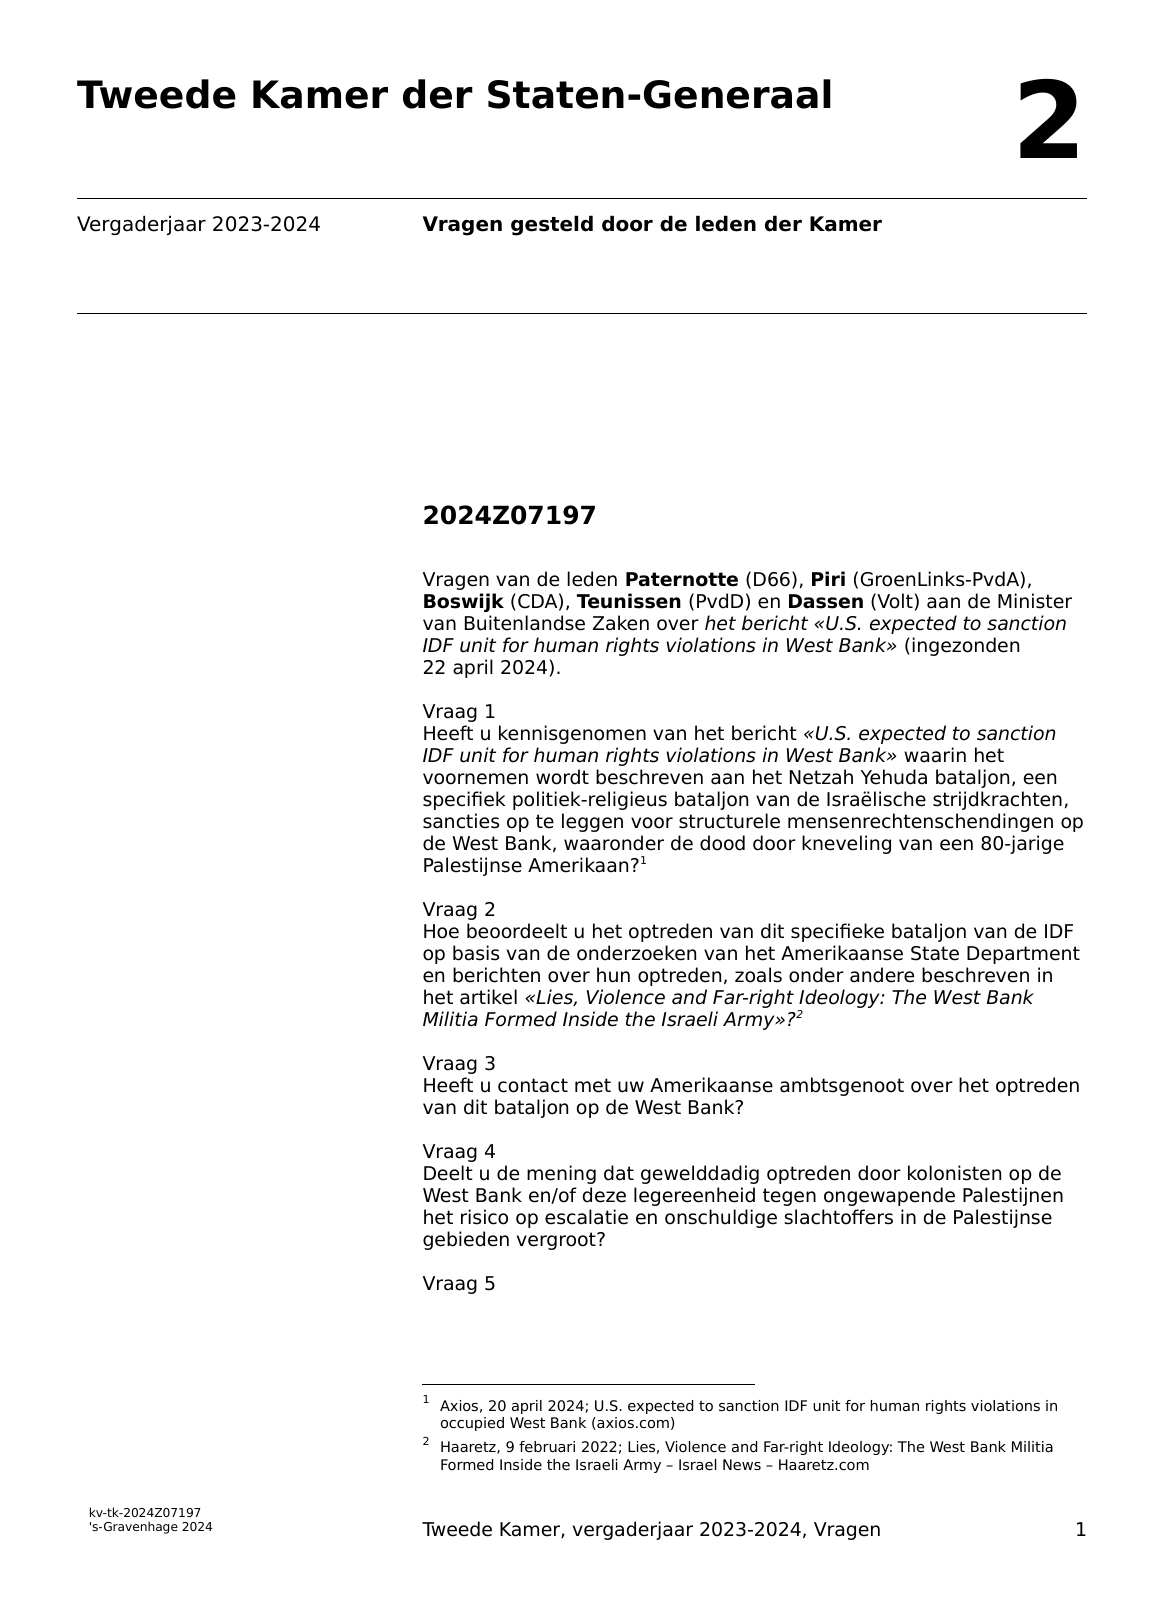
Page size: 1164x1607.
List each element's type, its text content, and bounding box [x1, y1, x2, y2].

text 's-Gravenhage 2024 [88, 1520, 323, 1534]
text Hoe beoordeelt u het optreden van dit specifieke bataljon van de IDF op basis van de onderzoeken van het Amerikaanse State Department en berichten over hun optreden, zoals onder andere beschreven in het artikel «Lies, Violence and Far-right Ideology: The West Bank Militia Formed Inside the Israeli Army»? [422, 921, 1087, 1031]
text Vragen van de leden Paternotte (D66), Piri (GroenLinks-PvdA), Boswijk (CDA), Teunissen (PvdD) en Dassen (Volt) aan de Minister van Buitenlandse Zaken over het bericht «U.S. expected to sanction IDF unit for human rights violations in West Bank» (ingezonden 22 april 2024). [422, 569, 1087, 679]
text Vraag 3 [422, 1053, 1087, 1075]
text kv-tk-2024Z07197 [88, 1506, 323, 1520]
text Heeft u kennisgenomen van het bericht «U.S. expected to sanction IDF unit for human rights violations in West Bank» waarin het voornemen wordt beschreven aan het Netzah Yehuda bataljon, een specifiek politiek-religieus bataljon van de Israëlische strijdkrachten, sancties op te leggen voor structurele mensenrechtenschendingen op de West Bank, waaronder de dood door kneveling van een 80-jarige Palestijnse Amerikaan? [422, 723, 1087, 877]
text Vraag 4 [422, 1141, 1087, 1163]
text Vraag 2 [422, 899, 1087, 921]
text Vraag 1 [422, 701, 1087, 723]
text Heeft u contact met uw Amerikaanse ambtsgenoot over het optreden van dit bataljon op de West Bank? [422, 1075, 1087, 1119]
text 2024Z07197 [422, 501, 1087, 531]
table_header Tweede Kamer der Staten-Generaal [77, 59, 886, 198]
text Haaretz, 9 februari 2022; Lies, Violence and Far-right Ideology: The West Bank Militia Formed Inside the Israeli Army – Israel News – Haaretz.com [422, 1435, 1087, 1474]
table_cell Vergaderjaar 2023-2024 [77, 199, 422, 313]
table_header 2 [886, 59, 1087, 198]
text Deelt u de mening dat gewelddadig optreden door kolonisten op de West Bank en/of deze legereenheid tegen ongewapende Palestijnen het risico op escalatie en onschuldige slachtoffers in de Palestijnse gebieden vergroot? [422, 1163, 1087, 1251]
text Axios, 20 april 2024; U.S. expected to sanction IDF unit for human rights violations in occupied West Bank (axios.com) [422, 1393, 1087, 1432]
table_cell Vragen gesteld door de leden der Kamer [422, 199, 1087, 313]
text Vraag 5 [422, 1273, 1087, 1295]
